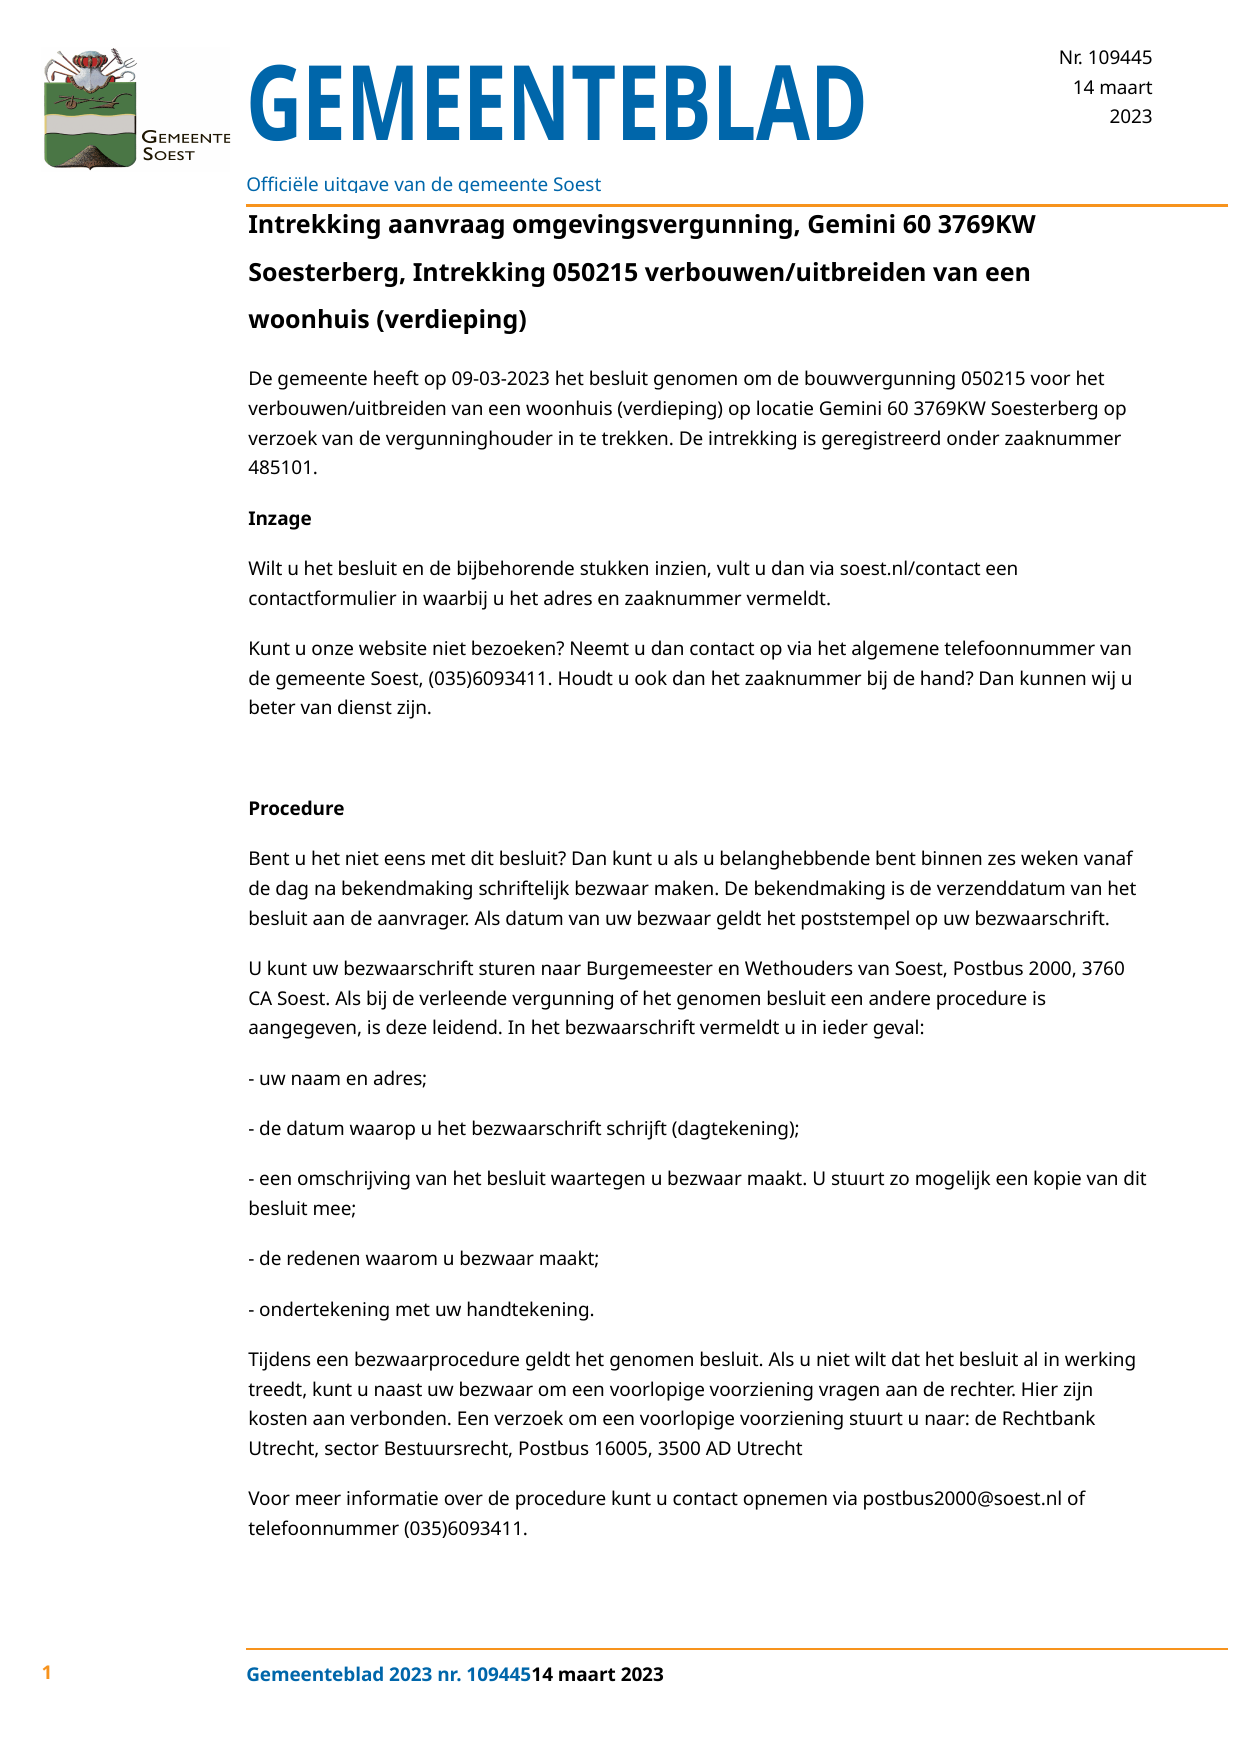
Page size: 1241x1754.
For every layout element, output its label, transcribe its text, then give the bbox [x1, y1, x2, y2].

text Intrekking aanvraag omgevingsvergunning, Gemini 60 3769KW Soesterberg, Intrekking 050215 verbouwen/uitbreiden van een woonhuis (verdieping) [248, 207, 1152, 336]
picture [41, 47, 231, 172]
text - de redenen waarom u bezwaar maakt; [248, 1246, 1152, 1271]
text Tijdens een bezwaarprocedure geldt het genomen besluit. Als u niet wilt dat het besluit al in werking treedt, kunt u naast uw bezwaar om een voorlopige voorziening vragen aan de rechter. Hier zijn kosten aan verbonden. Een verzoek om een voorlopige voorziening stuurt u naar: de Rechtbank Utrecht, sector Bestuursrecht, Postbus 16005, 3500 AD Utrecht [248, 1346, 1152, 1461]
text De gemeente heeft op 09-03-2023 het besluit genomen om de bouwvergunning 050215 voor het verbouwen/uitbreiden van een woonhuis (verdieping) op locatie Gemini 60 3769KW Soesterberg op verzoek van de vergunninghouder in te trekken. De intrekking is geregistreerd onder zaaknummer 485101. [248, 366, 1152, 480]
text - ondertekening met uw handtekening. [248, 1296, 1152, 1322]
text Bent u het niet eens met dit besluit? Dan kunt u als u belanghebbende bent binnen zes weken vanaf de dag na bekendmaking schriftelijk bezwaar maken. De bekendmaking is de verzenddatum van het besluit aan de aanvrager. Als datum van uw bezwaar geldt het poststempel op uw bezwaarschrift. [248, 846, 1152, 930]
text U kunt uw bezwaarschrift sturen naar Burgemeester en Wethouders van Soest, Postbus 2000, 3760 CA Soest. Als bij de verleende vergunning of het genomen besluit een andere procedure is aangegeven, is deze leidend. In het bezwaarschrift vermeldt u in ieder geval: [248, 955, 1152, 1040]
text Voor meer informatie over de procedure kunt u contact opnemen via postbus2000@soest.nl of telefoonnummer (035)6093411. [248, 1486, 1152, 1541]
text Inzage [248, 505, 1152, 530]
text - de datum waarop u het bezwaarschrift schrijft (dagtekening); [248, 1115, 1152, 1141]
text Wilt u het besluit en de bijbehorende stukken inzien, vult u dan via soest.nl/contact een contactformulier in waarbij u het adres en zaaknummer vermeldt. [248, 555, 1152, 610]
text - uw naam en adres; [248, 1065, 1152, 1090]
text - een omschrijving van het besluit waartegen u bezwaar maakt. U stuurt zo mogelijk een kopie van dit besluit mee; [248, 1166, 1152, 1221]
text Procedure [248, 795, 1152, 821]
text Kunt u onze website niet bezoeken? Neemt u dan contact op via het algemene telefoonnummer van de gemeente Soest, (035)6093411. Houdt u ook dan het zaaknummer bij de hand? Dan kunnen wij u beter van dienst zijn. [248, 635, 1152, 720]
